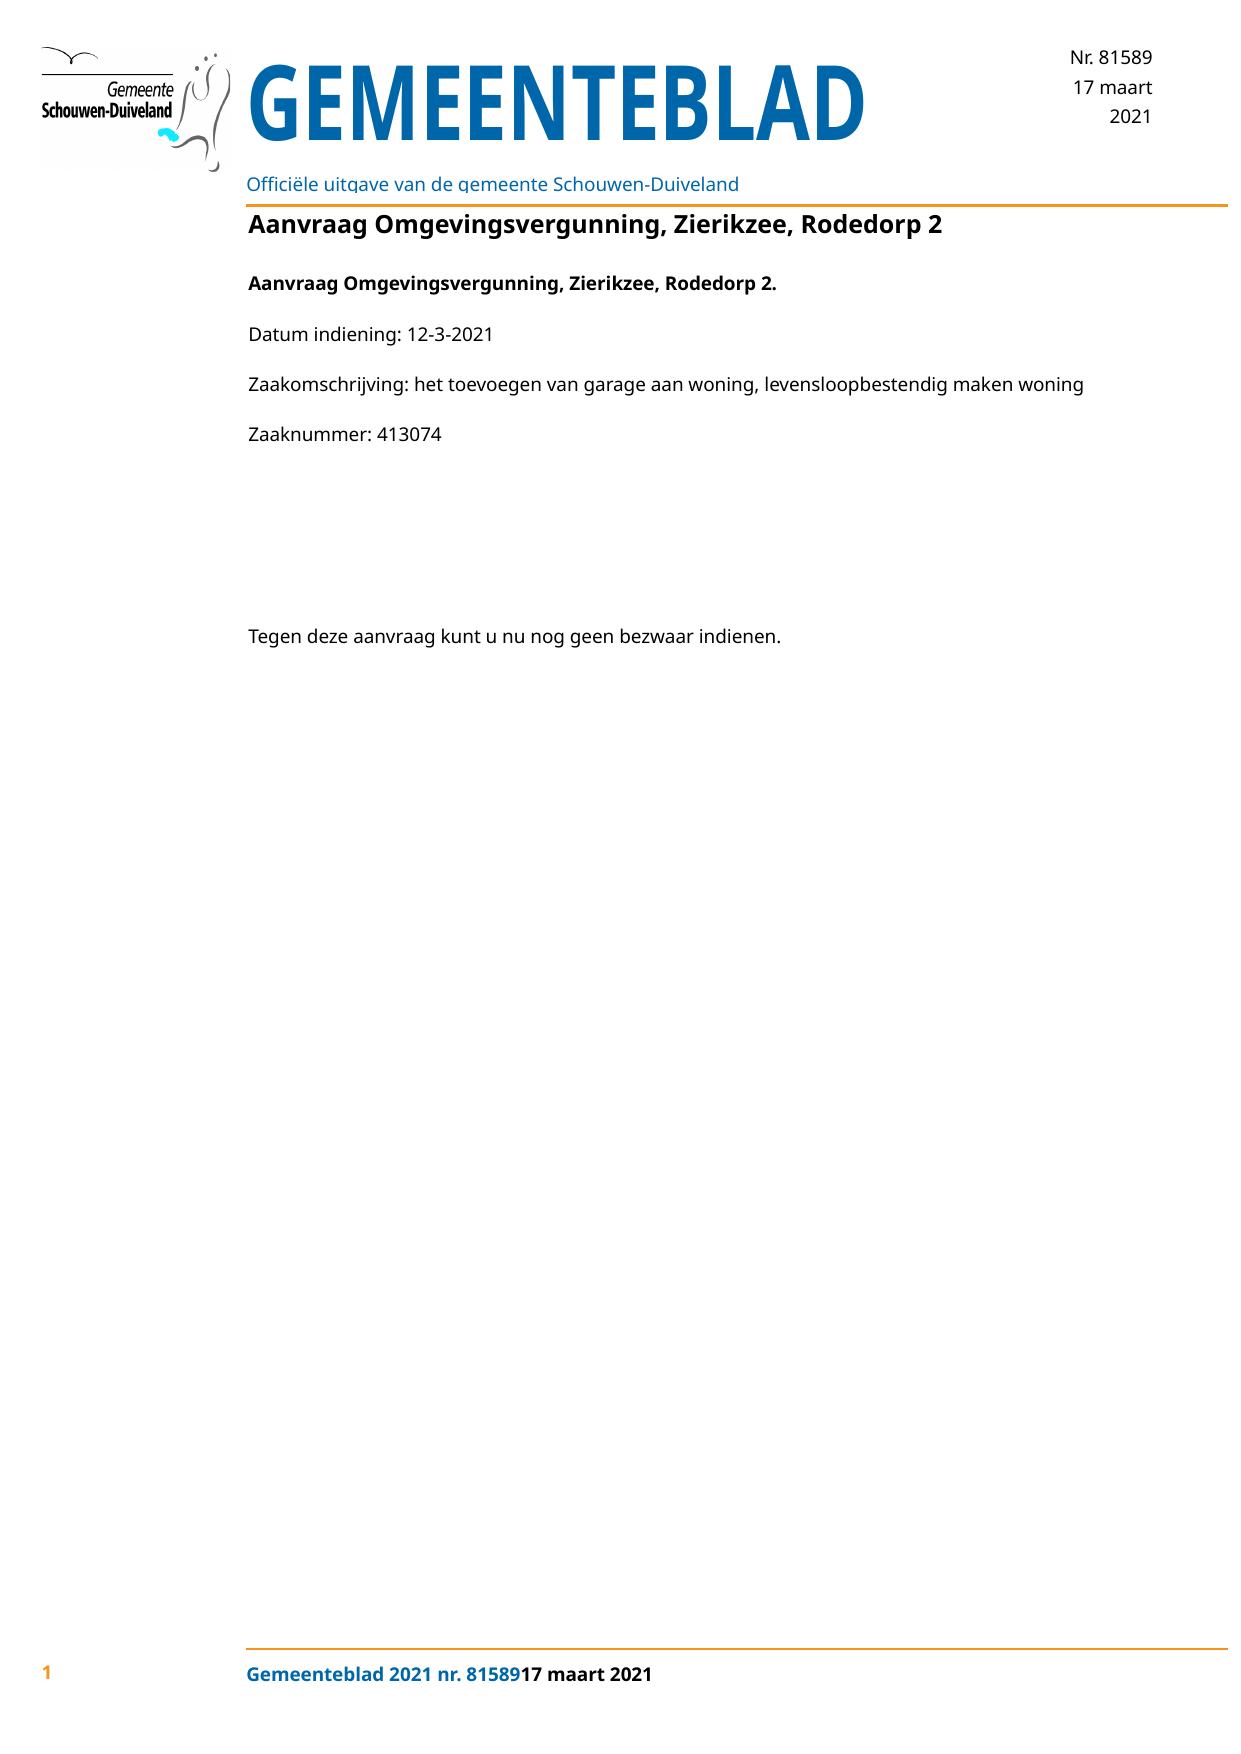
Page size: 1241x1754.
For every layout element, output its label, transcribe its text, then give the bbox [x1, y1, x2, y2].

text Tegen deze aanvraag kunt u nu nog geen bezwaar indienen. [248, 623, 1152, 649]
text Aanvraag Omgevingsvergunning, Zierikzee, Rodedorp 2. [248, 270, 1152, 296]
text Zaakomschrijving: het toevoegen van garage aan woning, levensloopbestendig maken woning [248, 371, 1152, 397]
picture [41, 47, 231, 172]
text Datum indiening: 12-3-2021 [248, 321, 1152, 346]
text Zaaknummer: 413074 [248, 422, 1152, 447]
text Aanvraag Omgevingsvergunning, Zierikzee, Rodedorp 2 [248, 207, 1152, 241]
